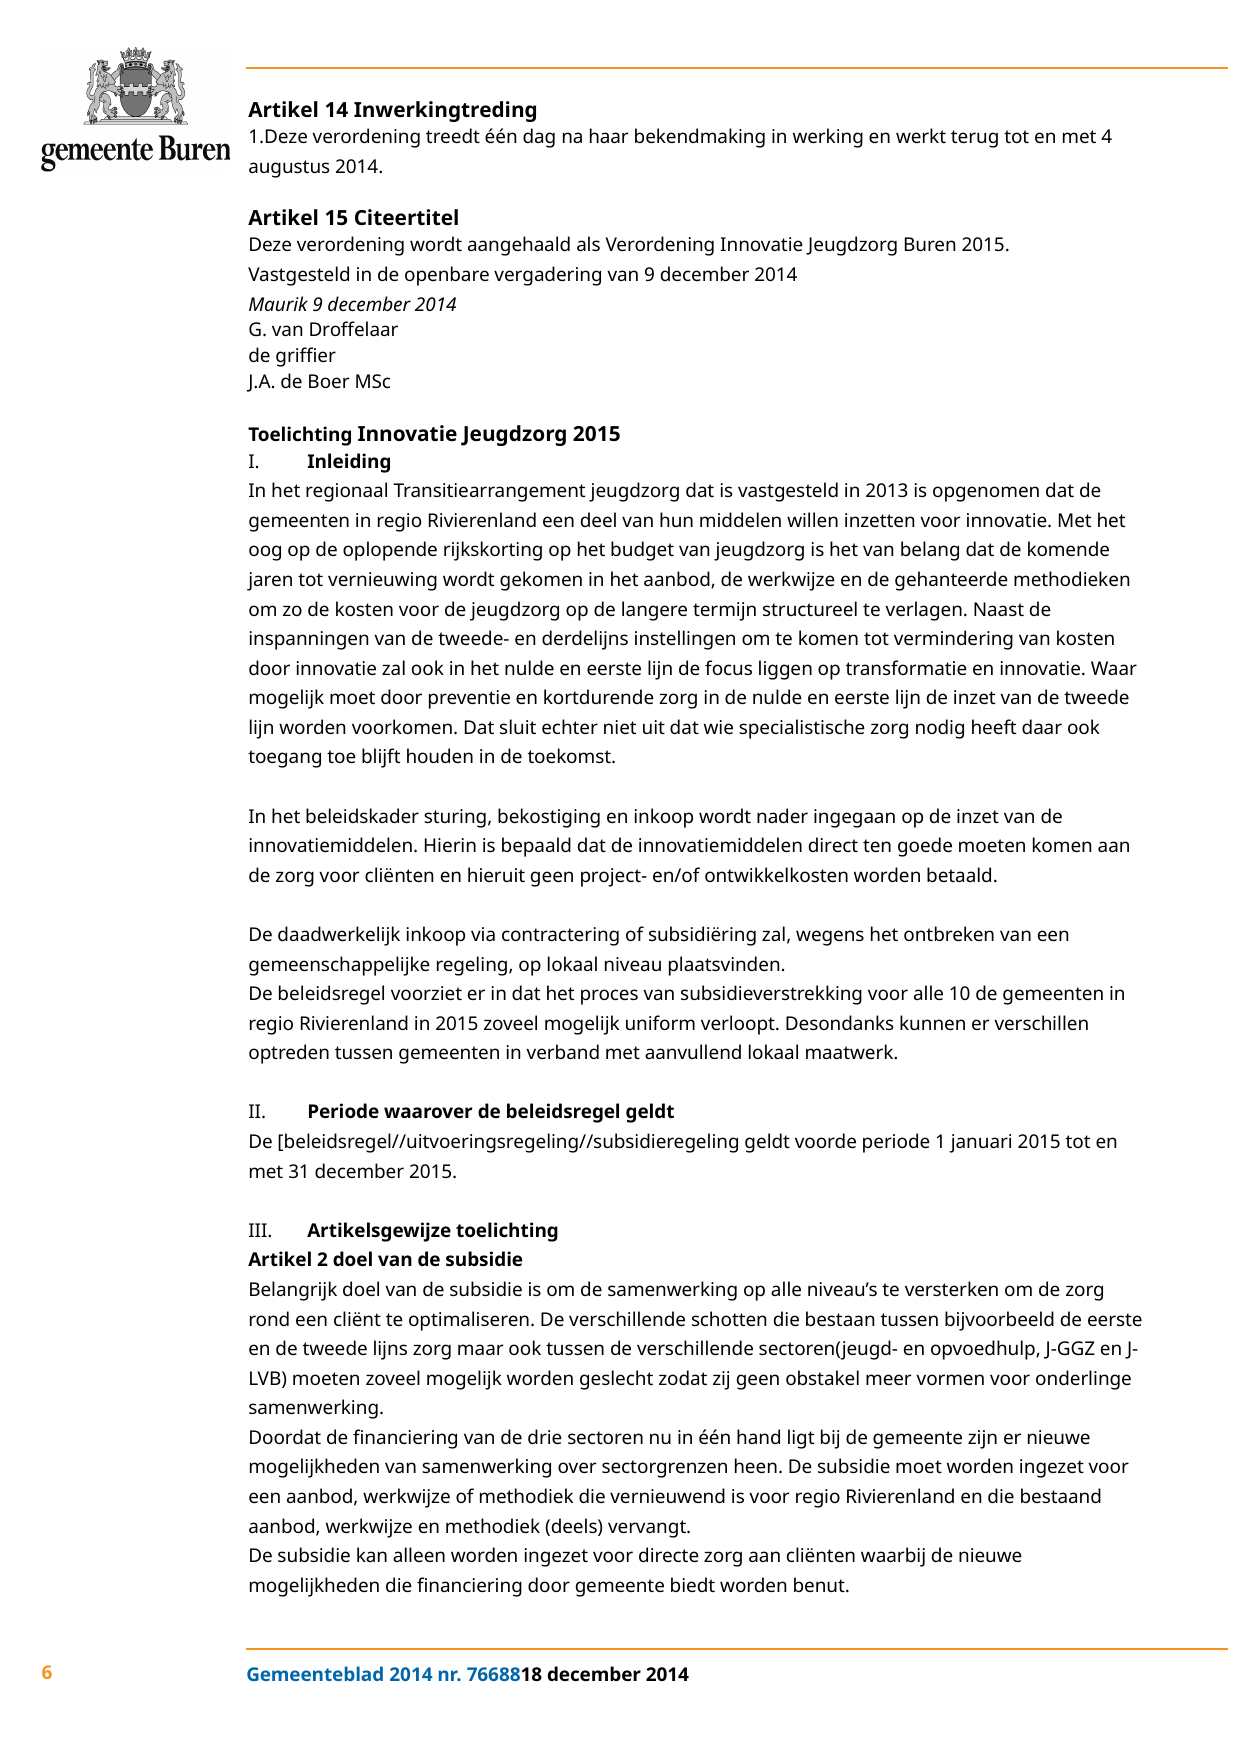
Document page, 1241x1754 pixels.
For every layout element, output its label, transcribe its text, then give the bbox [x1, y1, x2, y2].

text Vastgesteld in de openbare vergadering van 9 december 2014 [248, 261, 1152, 287]
text In het beleidskader sturing, bekostiging en inkoop wordt nader ingegaan op de inzet van de innovatiemiddelen. Hierin is bepaald dat de innovatiemiddelen direct ten goede moeten komen aan de zorg voor cliënten en hieruit geen project- en/of ontwikkelkosten worden betaald. [248, 803, 1152, 888]
text 1.Deze verordening treedt één dag na haar bekendmaking in werking en werkt terug tot en met 4 augustus 2014. [248, 123, 1152, 178]
text In het regionaal Transitiearrangement jeugdzorg dat is vastgesteld in 2013 is opgenomen dat de gemeenten in regio Rivierenland een deel van hun middelen willen inzetten voor innovatie. Met het oog op de oplopende rijkskorting op het budget van jeugdzorg is het van belang dat de komende jaren tot vernieuwing wordt gekomen in het aanbod, de werkwijze en de gehanteerde methodieken om zo de kosten voor de jeugdzorg op de langere termijn structureel te verlagen. Naast de inspanningen van de tweede- en derdelijns instellingen om te komen tot vermindering van kosten door innovatie zal ook in het nulde en eerste lijn de focus liggen op transformatie en innovatie. Waar mogelijk moet door preventie en kortdurende zorg in de nulde en eerste lijn de inzet van de tweede lijn worden voorkomen. Dat sluit echter niet uit dat wie specialistische zorg nodig heeft daar ook toegang toe blijft houden in de toekomst. [248, 477, 1152, 769]
text Doordat de financiering van de drie sectoren nu in één hand ligt bij de gemeente zijn er nieuwe mogelijkheden van samenwerking over sectorgrenzen heen. De subsidie moet worden ingezet voor een aanbod, werkwijze of methodiek die vernieuwend is voor regio Rivierenland en die bestaand aanbod, werkwijze en methodiek (deels) vervangt. [248, 1424, 1152, 1539]
text Deze verordening wordt aangehaald als Verordening Innovatie Jeugdzorg Buren 2015. [248, 232, 1152, 257]
list Inleiding [248, 448, 1152, 474]
text Toelichting Innovatie Jeugdzorg 2015 [248, 419, 1152, 448]
text De beleidsregel voorziet er in dat het proces van subsidieverstrekking voor alle 10 de gemeenten in regio Rivierenland in 2015 zoveel mogelijk uniform verloopt. Desondanks kunnen er verschillen optreden tussen gemeenten in verband met aanvullend lokaal maatwerk. [248, 980, 1152, 1065]
list Periode waarover de beleidsregel geldt [248, 1099, 1152, 1124]
text Artikel 14 Inwerkingtreding [248, 95, 1152, 123]
text de griffier [248, 342, 1152, 368]
text De subsidie kan alleen worden ingezet voor directe zorg aan cliënten waarbij de nieuwe mogelijkheden die financiering door gemeente biedt worden benut. [248, 1542, 1152, 1598]
text J.A. de Boer MSc [248, 368, 1152, 394]
text Artikel 15 Citeertitel [248, 203, 1152, 232]
picture [41, 47, 231, 172]
text Belangrijk doel van de subsidie is om de samenwerking op alle niveau’s te versterken om de zorg rond een cliënt te optimaliseren. De verschillende schotten die bestaan tussen bijvoorbeeld de eerste en de tweede lijns zorg maar ook tussen de verschillende sectoren(jeugd- en opvoedhulp, J-GGZ en J-LVB) moeten zoveel mogelijk worden geslecht zodat zij geen obstakel meer vormen voor onderlinge samenwerking. [248, 1276, 1152, 1420]
text Maurik 9 december 2014 [248, 291, 1152, 317]
text G. van Droffelaar [248, 317, 1152, 342]
list Artikelsgewijze toelichting [248, 1217, 1152, 1243]
text De [beleidsregel//uitvoeringsregeling//subsidieregeling geldt voorde periode 1 januari 2015 tot en met 31 december 2015. [248, 1128, 1152, 1184]
text Artikel 2 doel van de subsidie [248, 1247, 1152, 1272]
text De daadwerkelijk inkoop via contractering of subsidiëring zal, wegens het ontbreken van een gemeenschappelijke regeling, op lokaal niveau plaatsvinden. [248, 921, 1152, 977]
